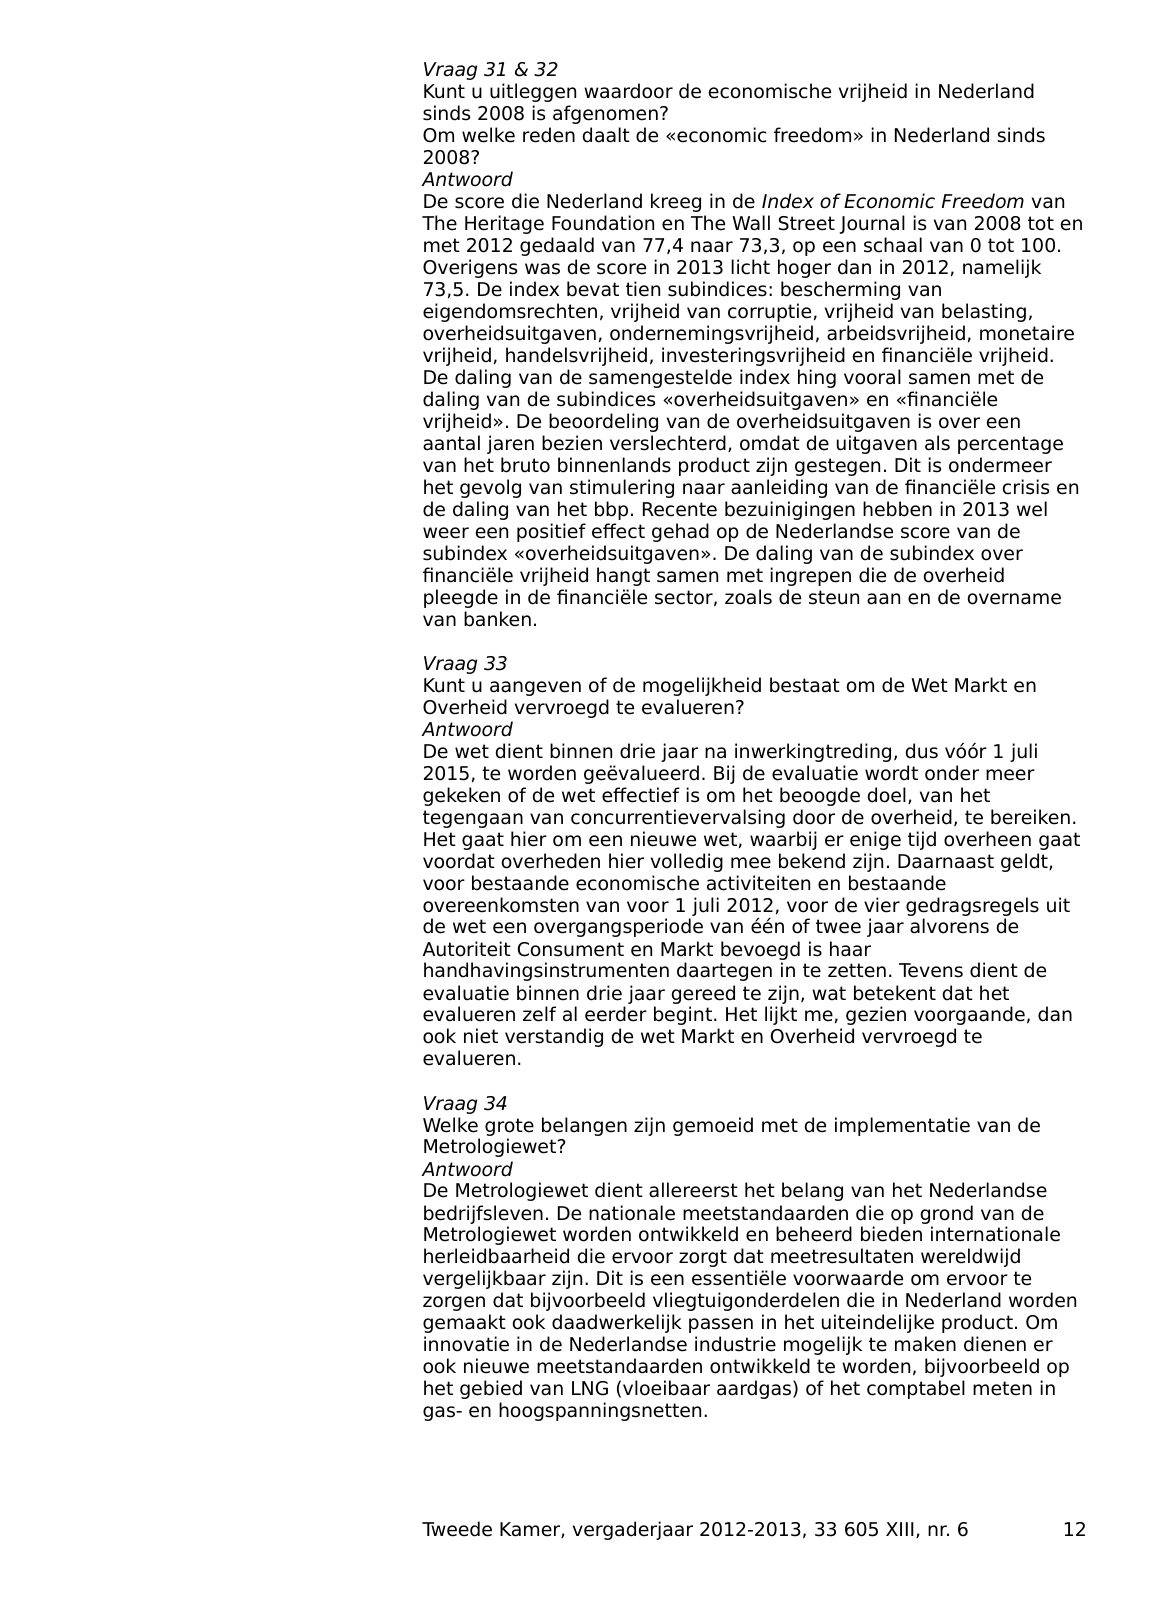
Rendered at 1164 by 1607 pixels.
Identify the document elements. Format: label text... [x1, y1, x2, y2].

text De Metrologiewet dient allereerst het belang van het Nederlandse bedrijfsleven. De nationale meetstandaarden die op grond van de Metrologiewet worden ontwikkeld en beheerd bieden internationale herleidbaarheid die ervoor zorgt dat meetresultaten wereldwijd vergelijkbaar zijn. Dit is een essentiële voorwaarde om ervoor te zorgen dat bijvoorbeeld vliegtuigonderdelen die in Nederland worden gemaakt ook daadwerkelijk passen in het uiteindelijke product. Om innovatie in de Nederlandse industrie mogelijk te maken dienen er ook nieuwe meetstandaarden ontwikkeld te worden, bijvoorbeeld op het gebied van LNG (vloeibaar aardgas) of het comptabel meten in gas- en hoogspanningsnetten. [422, 1180, 1087, 1422]
text De wet dient binnen drie jaar na inwerkingtreding, dus vóór 1 juli 2015, te worden geëvalueerd. Bij de evaluatie wordt onder meer gekeken of de wet effectief is om het beoogde doel, van het tegengaan van concurrentievervalsing door de overheid, te bereiken. Het gaat hier om een nieuwe wet, waarbij er enige tijd overheen gaat voordat overheden hier volledig mee bekend zijn. Daarnaast geldt, voor bestaande economische activiteiten en bestaande overeenkomsten van voor 1 juli 2012, voor de vier gedragsregels uit de wet een overgangsperiode van één of twee jaar alvorens de Autoriteit Consument en Markt bevoegd is haar handhavingsinstrumenten daartegen in te zetten. Tevens dient de evaluatie binnen drie jaar gereed te zijn, wat betekent dat het evalueren zelf al eerder begint. Het lijkt me, gezien voorgaande, dan ook niet verstandig de wet Markt en Overheid vervroegd te evalueren. [422, 741, 1087, 1070]
text Antwoord [422, 719, 1087, 741]
text Welke grote belangen zijn gemoeid met de implementatie van de Metrologiewet? [422, 1114, 1087, 1158]
text Vraag 31 & 32 [422, 59, 1087, 81]
text Vraag 34 [422, 1092, 1087, 1114]
text Antwoord [422, 169, 1087, 191]
text Kunt u aangeven of de mogelijkheid bestaat om de Wet Markt en Overheid vervroegd te evalueren? [422, 675, 1087, 719]
text De score die Nederland kreeg in de Index of Economic Freedom van The Heritage Foundation en The Wall Street Journal is van 2008 tot en met 2012 gedaald van 77,4 naar 73,3, op een schaal van 0 tot 100. Overigens was de score in 2013 licht hoger dan in 2012, namelijk 73,5. De index bevat tien subindices: bescherming van eigendomsrechten, vrijheid van corruptie, vrijheid van belasting, overheidsuitgaven, ondernemingsvrijheid, arbeidsvrijheid, monetaire vrijheid, handelsvrijheid, investeringsvrijheid en financiële vrijheid. De daling van de samengestelde index hing vooral samen met de daling van de subindices «overheidsuitgaven» en «financiële vrijheid». De beoordeling van de overheidsuitgaven is over een aantal jaren bezien verslechterd, omdat de uitgaven als percentage van het bruto binnenlands product zijn gestegen. Dit is ondermeer het gevolg van stimulering naar aanleiding van de financiële crisis en de daling van het bbp. Recente bezuinigingen hebben in 2013 wel weer een positief effect gehad op de Nederlandse score van de subindex «overheidsuitgaven». De daling van de subindex over financiële vrijheid hangt samen met ingrepen die de overheid pleegde in de financiële sector, zoals de steun aan en de overname van banken. [422, 191, 1087, 631]
text Antwoord [422, 1158, 1087, 1180]
text Om welke reden daalt de «economic freedom» in Nederland sinds 2008? [422, 125, 1087, 169]
text Vraag 33 [422, 653, 1087, 675]
text Kunt u uitleggen waardoor de economische vrijheid in Nederland sinds 2008 is afgenomen? [422, 81, 1087, 125]
